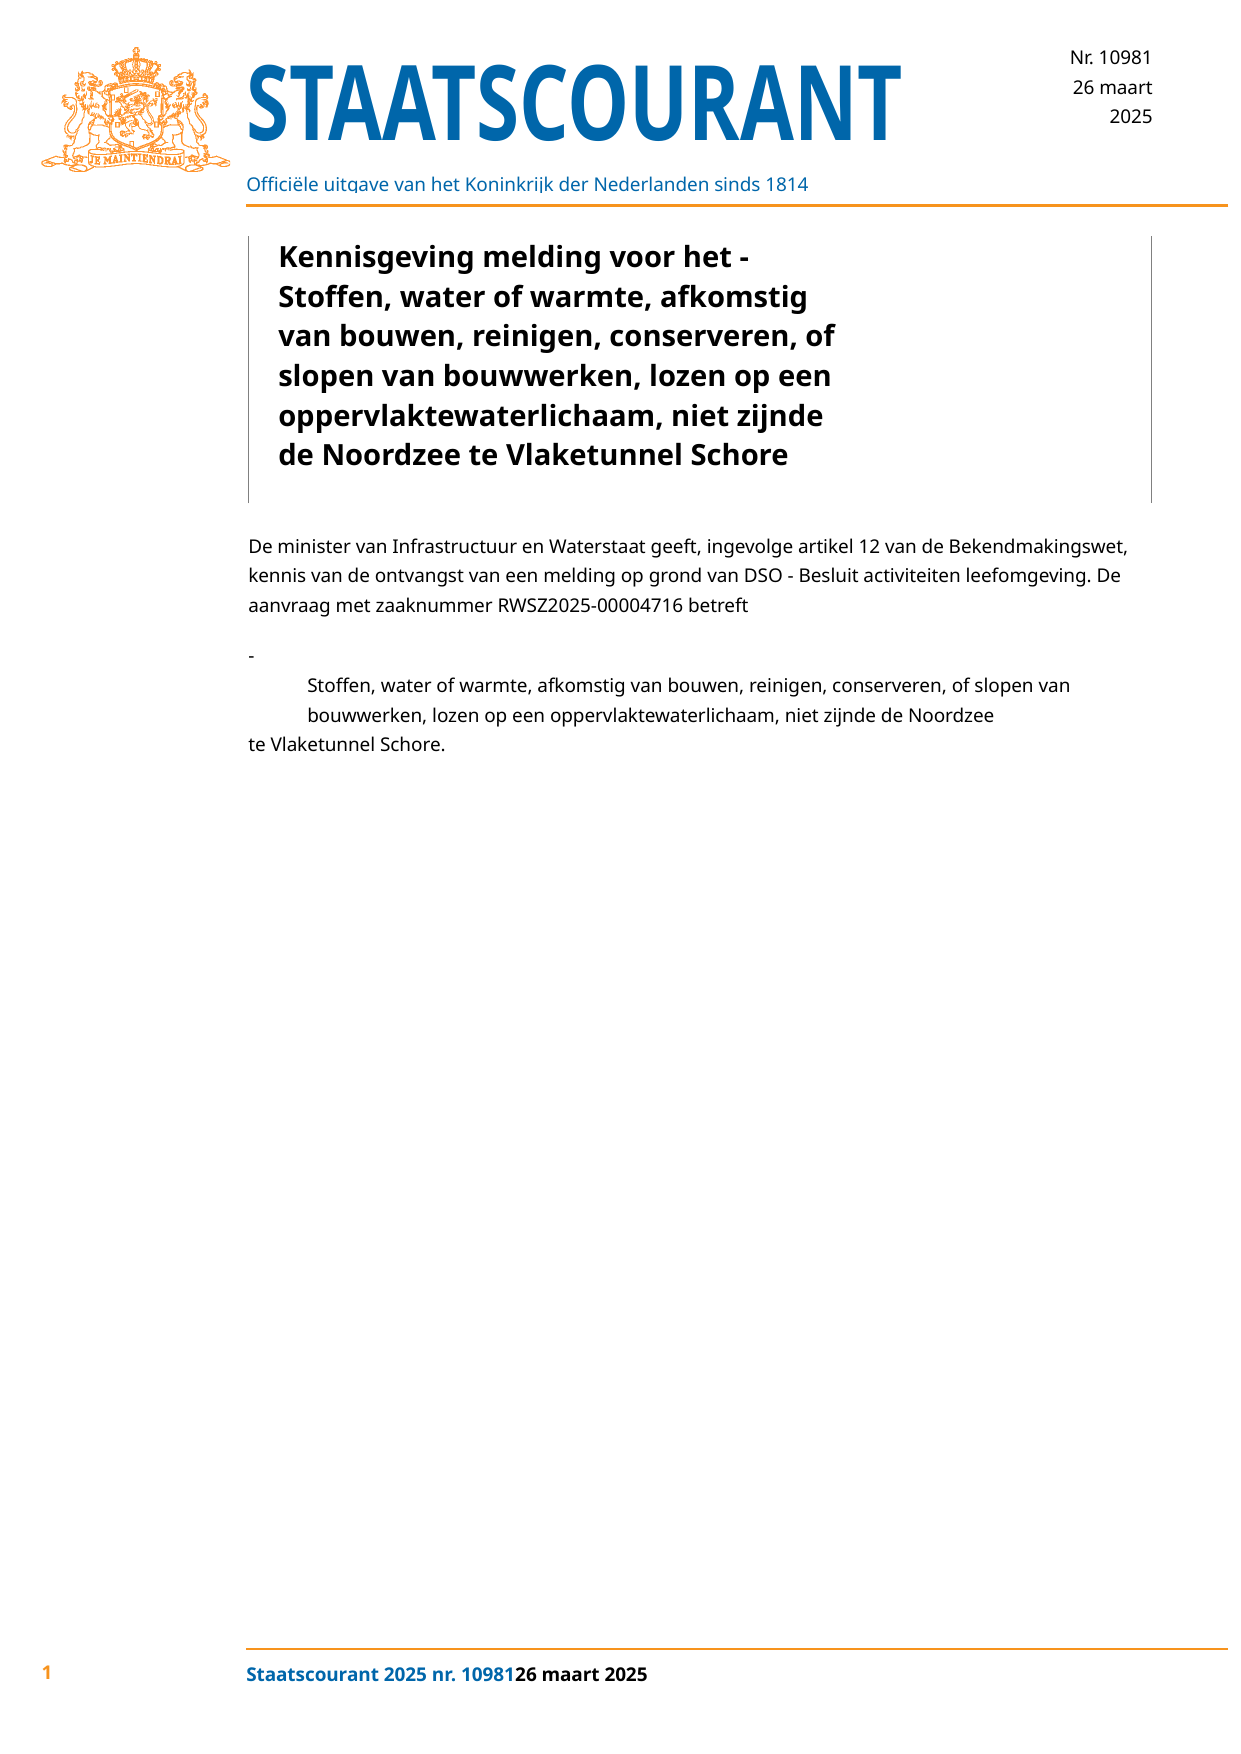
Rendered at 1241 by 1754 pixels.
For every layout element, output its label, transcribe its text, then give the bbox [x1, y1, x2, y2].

table_header [850, 414, 1151, 503]
picture [41, 47, 231, 172]
text De minister van Infrastructuur en Waterstaat geeft, ingevolge artikel 12 van de Bekendmakingswet, kennis van de ontvangst van een melding op grond van DSO - Besluit activiteiten leefomgeving. De aanvraag met zaaknummer RWSZ2025-00004716 betreft [248, 533, 1152, 618]
picture [912, 236, 1090, 414]
list Stoffen, water of warmte, afkomstig van bouwen, reinigen, conserveren, of slopen van bouwwerken, lozen op een oppervlaktewaterlichaam, niet zijnde de Noordzee [248, 672, 1152, 727]
text te Vlaketunnel Schore. [248, 731, 1152, 757]
table_header [850, 236, 912, 413]
table_header Kennisgeving melding voor het -Stoffen, water of warmte, afkomstig van bouwen, reinigen, conserveren, of slopen van bouwwerken, lozen op een oppervlaktewaterlichaam, niet zijnde de Noordzee te Vlaketunnel Schore [249, 236, 850, 503]
table_header [1090, 236, 1151, 413]
